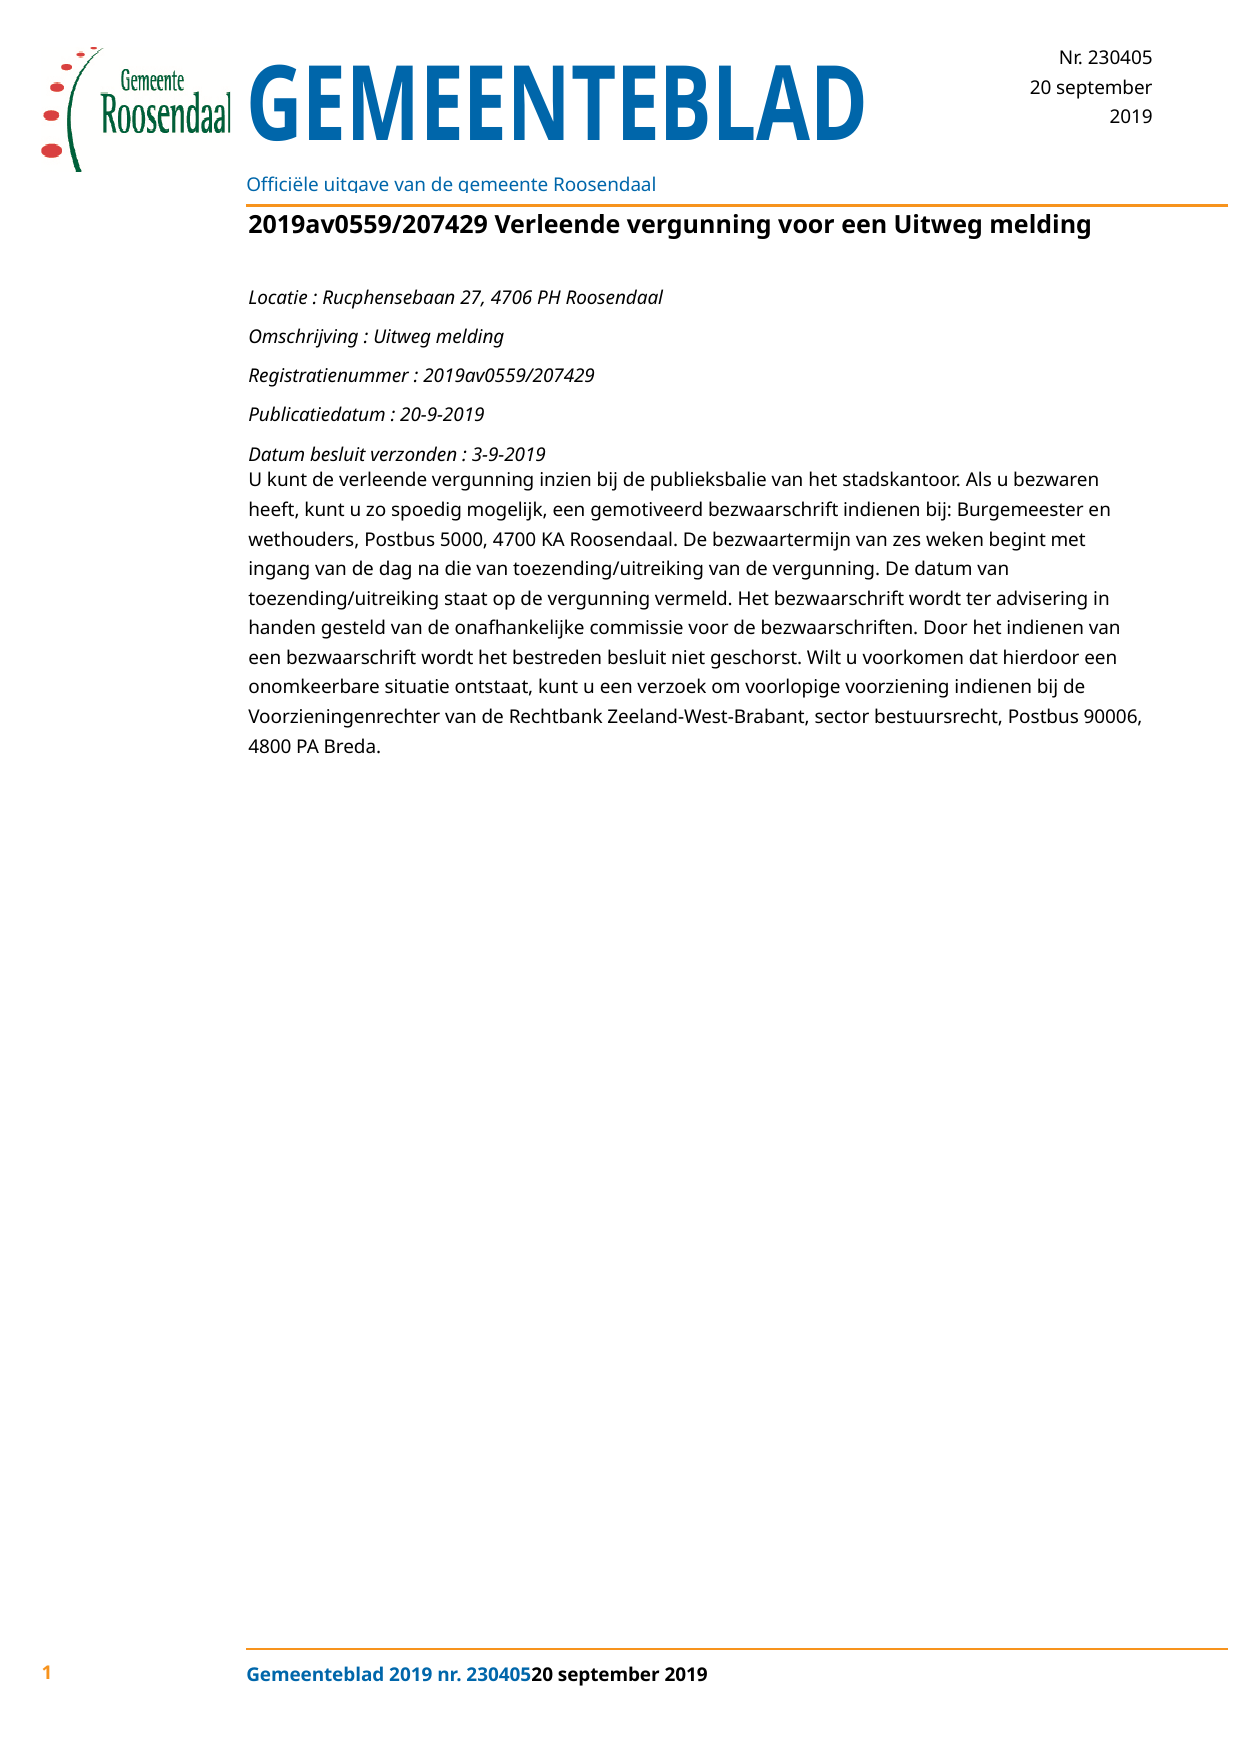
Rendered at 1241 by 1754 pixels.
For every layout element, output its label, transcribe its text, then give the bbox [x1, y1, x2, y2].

picture [41, 47, 231, 172]
text Datum besluit verzonden : 3-9-2019 [248, 441, 1152, 467]
text Locatie : Rucphensebaan 27, 4706 PH Roosendaal [248, 284, 1152, 309]
text U kunt de verleende vergunning inzien bij de publieksbalie van het stadskantoor. Als u bezwaren heeft, kunt u zo spoedig mogelijk, een gemotiveerd bezwaarschrift indienen bij: Burgemeester en wethouders, Postbus 5000, 4700 KA Roosendaal. De bezwaartermijn van zes weken begint met ingang van de dag na die van toezending/uitreiking van de vergunning. De datum van toezending/uitreiking staat op de vergunning vermeld. Het bezwaarschrift wordt ter advisering in handen gesteld van de onafhankelijke commissie voor de bezwaarschriften. Door het indienen van een bezwaarschrift wordt het bestreden besluit niet geschorst. Wilt u voorkomen dat hierdoor een onomkeerbare situatie ontstaat, kunt u een verzoek om voorlopige voorziening indienen bij de Voorzieningenrechter van de Rechtbank Zeeland-West-Brabant, sector bestuursrecht, Postbus 90006, 4800 PA Breda. [248, 467, 1152, 759]
text Omschrijving : Uitweg melding [248, 323, 1152, 349]
text Registratienummer : 2019av0559/207429 [248, 362, 1152, 388]
text Publicatiedatum : 20-9-2019 [248, 402, 1152, 427]
text 2019av0559/207429 Verleende vergunning voor een Uitweg melding [248, 207, 1152, 241]
